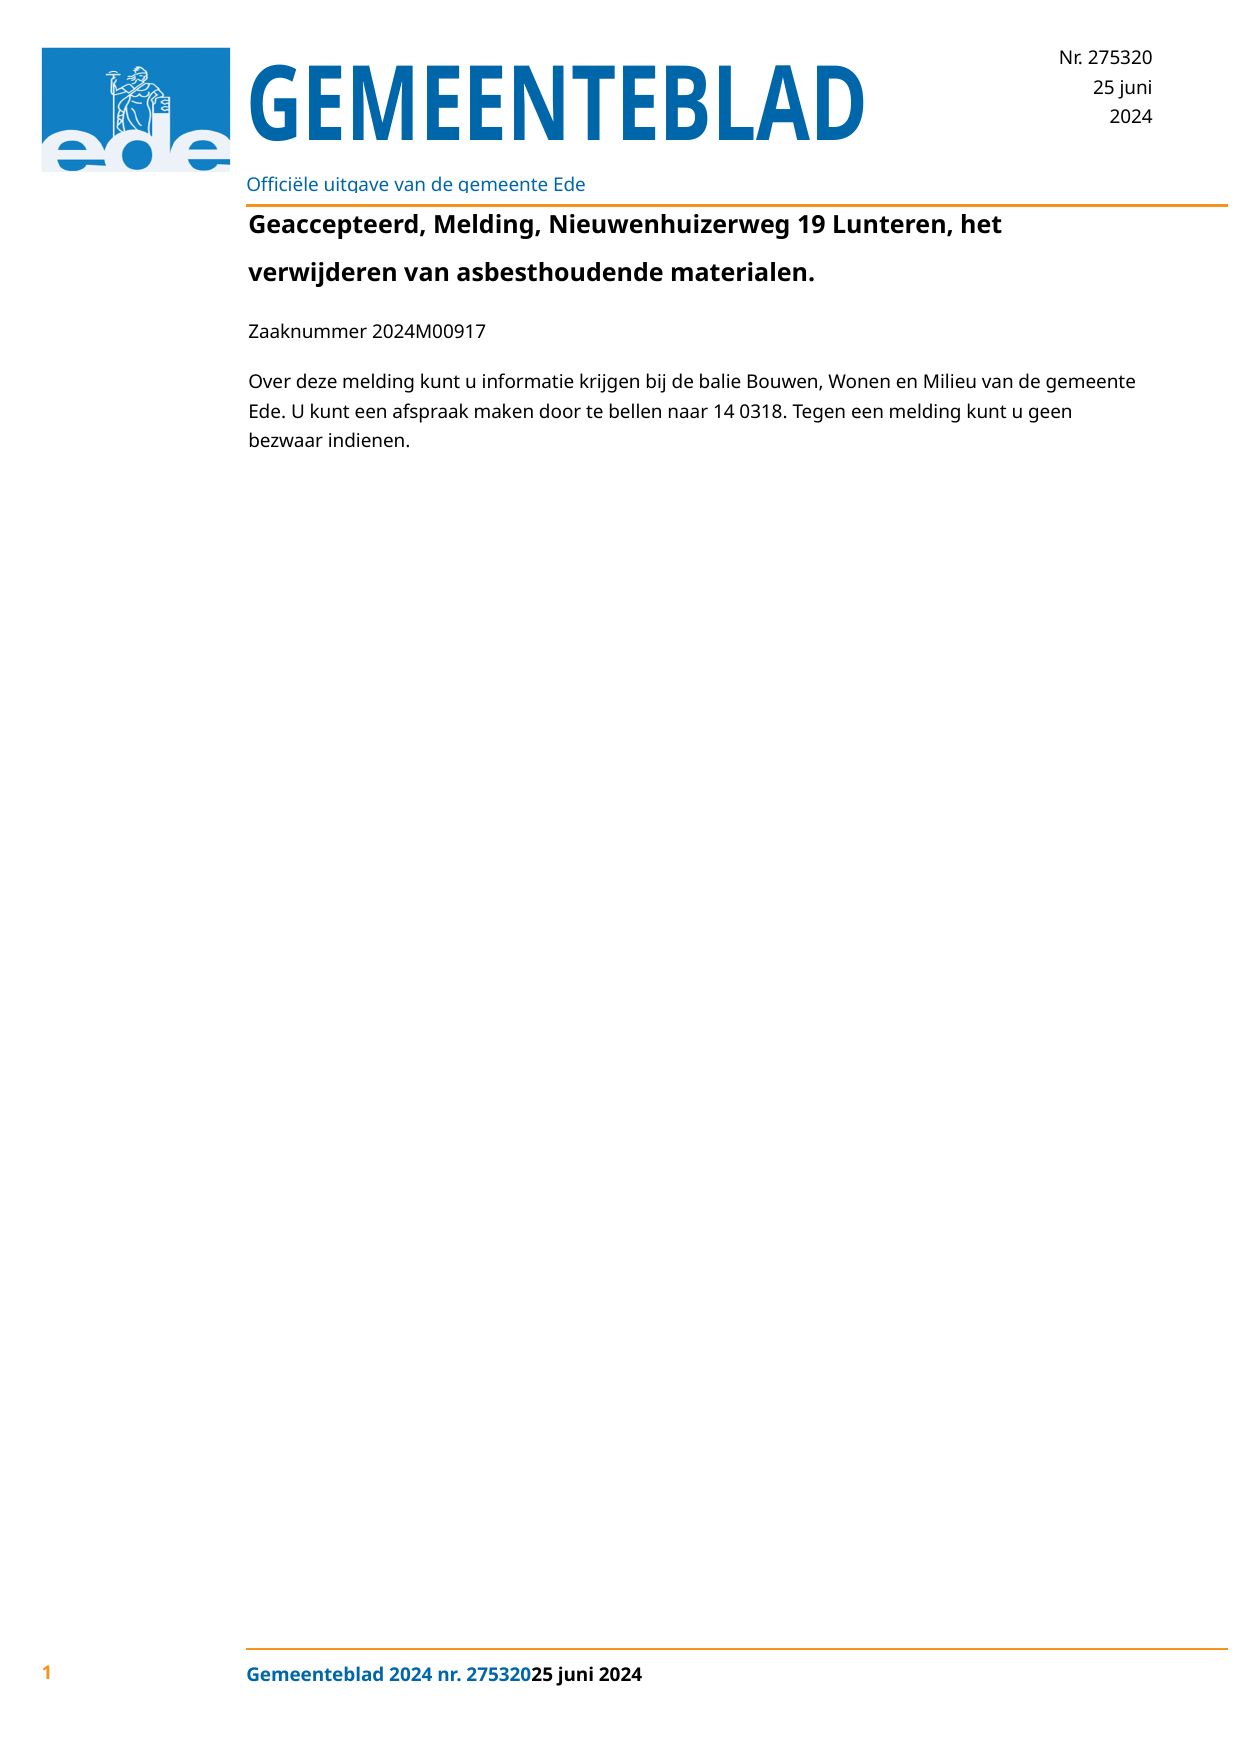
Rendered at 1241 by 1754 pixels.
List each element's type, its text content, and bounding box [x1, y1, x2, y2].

text Geaccepteerd, Melding, Nieuwenhuizerweg 19 Lunteren, het verwijderen van asbesthoudende materialen. [248, 207, 1152, 288]
text Over deze melding kunt u informatie krijgen bij de balie Bouwen, Wonen en Milieu van de gemeente Ede. U kunt een afspraak maken door te bellen naar 14 0318. Tegen een melding kunt u geen bezwaar indienen. [248, 368, 1152, 453]
picture [41, 47, 231, 172]
text Zaaknummer 2024M00917 [248, 318, 1152, 344]
